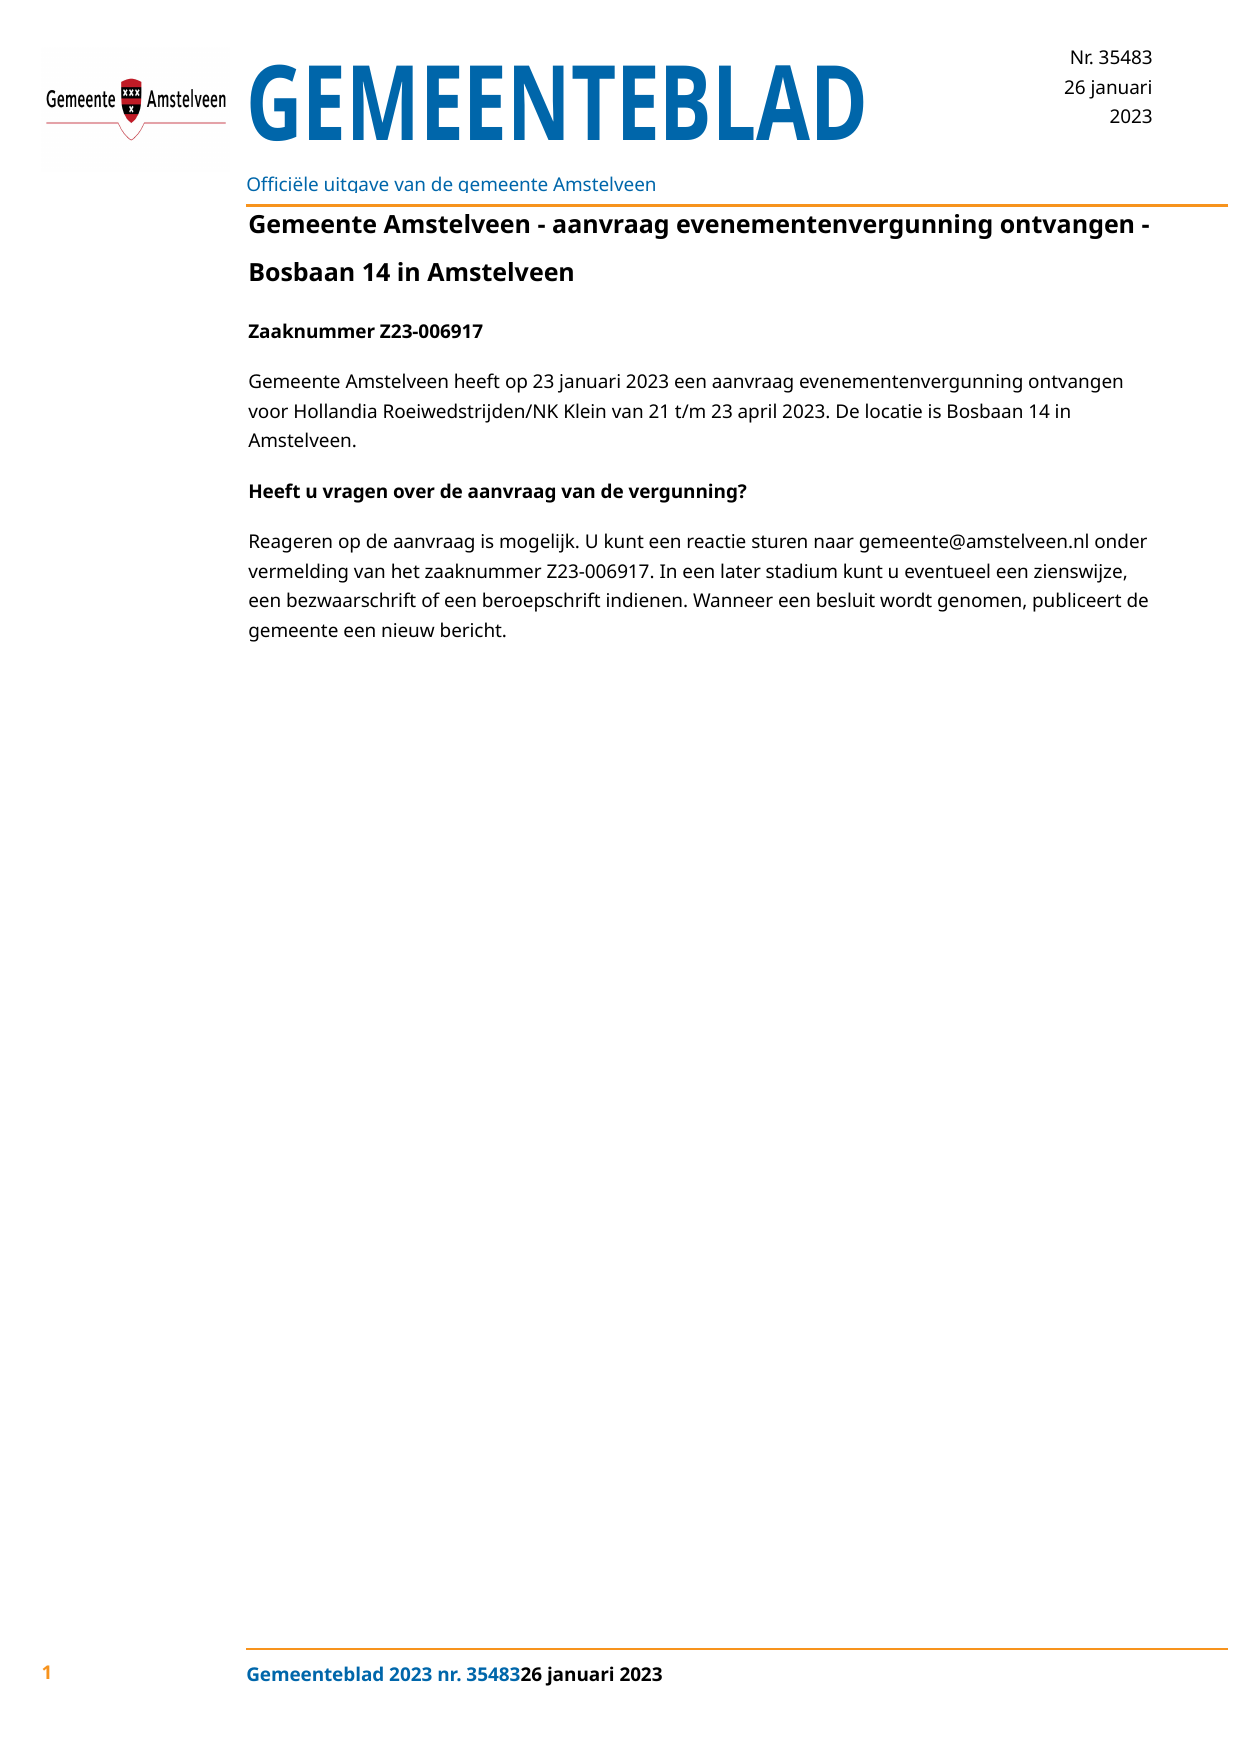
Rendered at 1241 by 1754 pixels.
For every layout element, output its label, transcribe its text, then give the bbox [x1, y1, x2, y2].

text Gemeente Amstelveen - aanvraag evenementenvergunning ontvangen - Bosbaan 14 in Amstelveen [248, 207, 1152, 288]
text Reageren op de aanvraag is mogelijk. U kunt een reactie sturen naar gemeente@amstelveen.nl onder vermelding van het zaaknummer Z23-006917. In een later stadium kunt u eventueel een zienswijze, een bezwaarschrift of een beroepschrift indienen. Wanneer een besluit wordt genomen, publiceert de gemeente een nieuw bericht. [248, 528, 1152, 643]
text Heeft u vragen over de aanvraag van de vergunning? [248, 478, 1152, 504]
text Zaaknummer Z23-006917 [248, 318, 1152, 344]
text Gemeente Amstelveen heeft op 23 januari 2023 een aanvraag evenementenvergunning ontvangen voor Hollandia Roeiwedstrijden/NK Klein van 21 t/m 23 april 2023. De locatie is Bosbaan 14 in Amstelveen. [248, 368, 1152, 453]
picture [41, 47, 231, 172]
